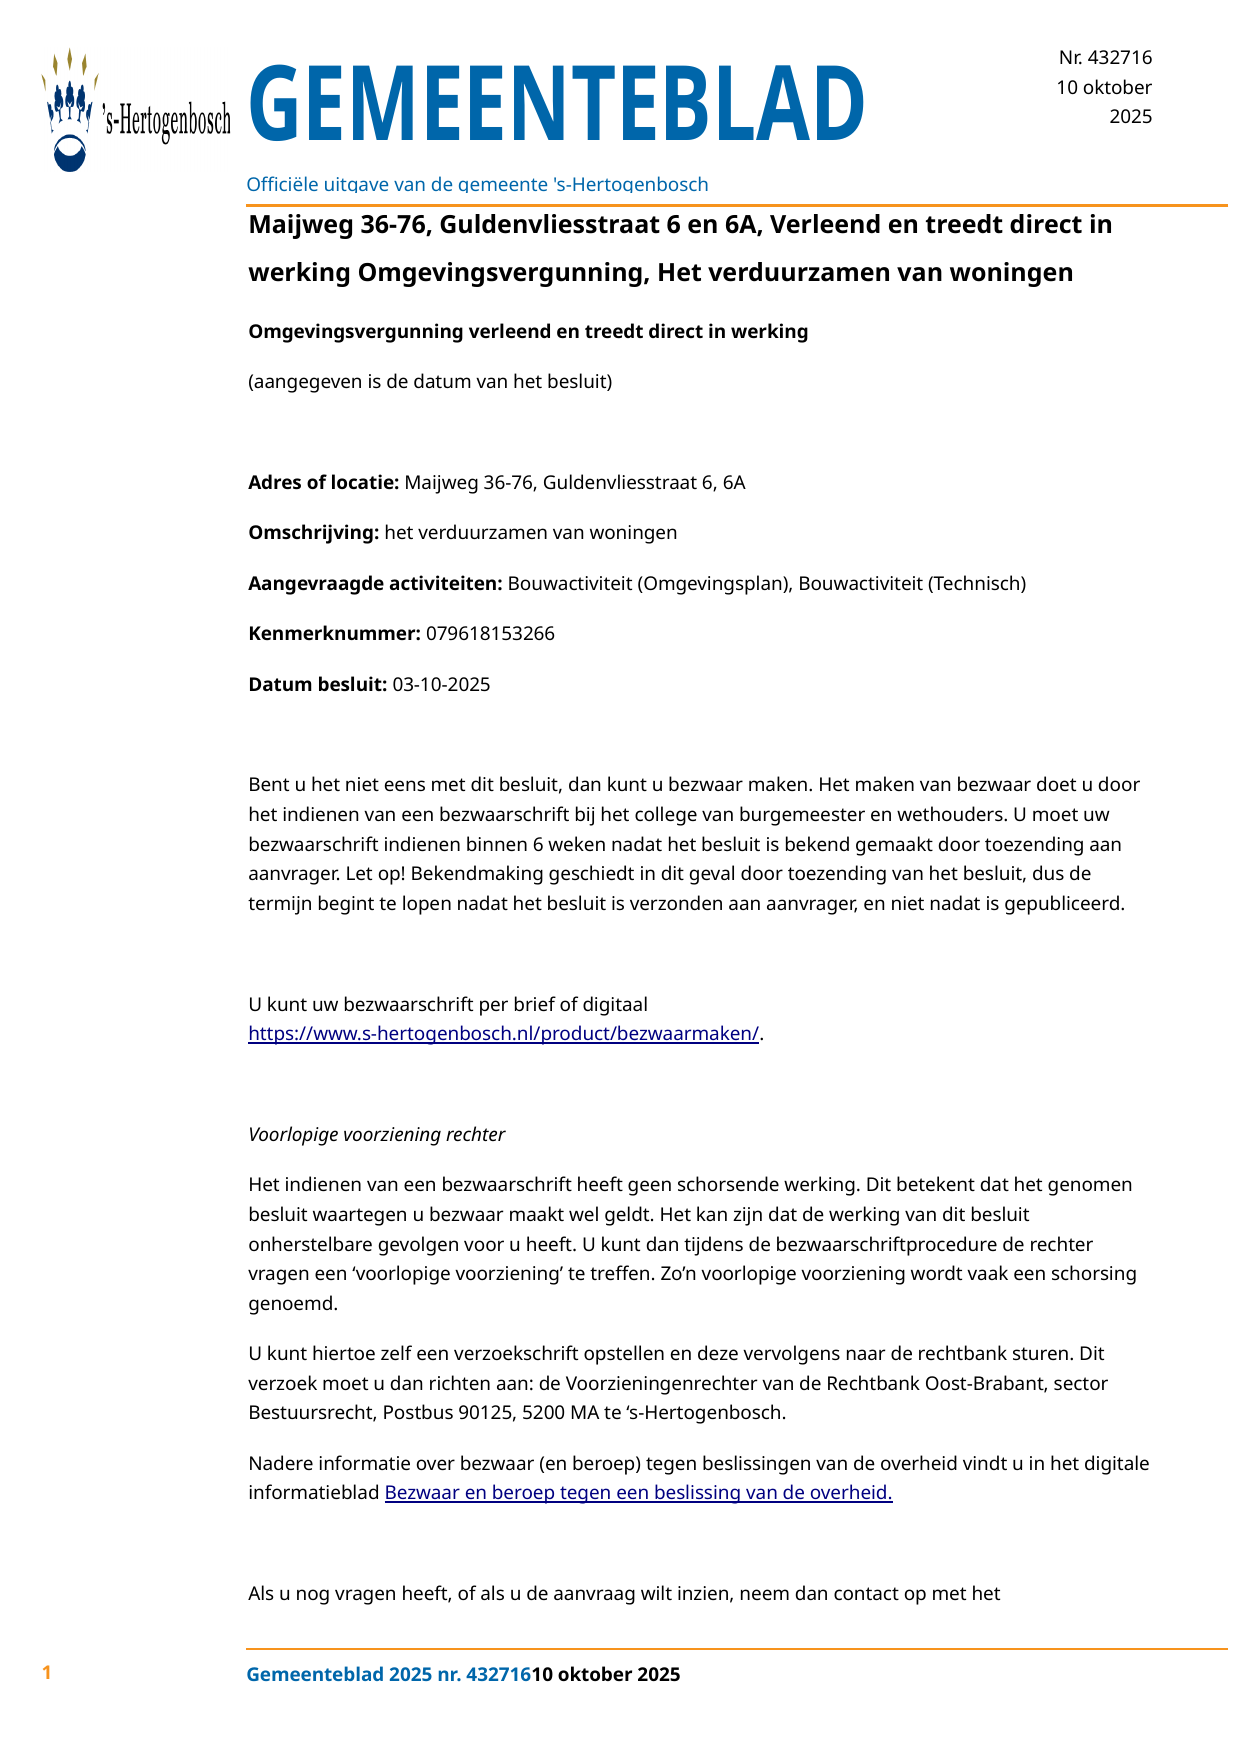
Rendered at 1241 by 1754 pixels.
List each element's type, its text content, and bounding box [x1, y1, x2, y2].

text U kunt uw bezwaarschrift per brief of digitaal https://www.s-hertogenbosch.nl/product/bezwaarmaken/. [248, 991, 1152, 1046]
text U kunt hiertoe zelf een verzoekschrift opstellen en deze vervolgens naar de rechtbank sturen. Dit verzoek moet u dan richten aan: de Voorzieningenrechter van de Rechtbank Oost-Brabant, sector Bestuursrecht, Postbus 90125, 5200 MA te ‘s-Hertogenbosch. [248, 1340, 1152, 1425]
text (aangegeven is de datum van het besluit) [248, 368, 1152, 394]
text Datum besluit: 03-10-2025 [248, 671, 1152, 697]
text Kenmerknummer: 079618153266 [248, 620, 1152, 646]
text Omschrijving: het verduurzamen van woningen [248, 519, 1152, 545]
text Het indienen van een bezwaarschrift heeft geen schorsende werking. Dit betekent dat het genomen besluit waartegen u bezwaar maakt wel geldt. Het kan zijn dat de werking van dit besluit onherstelbare gevolgen voor u heeft. U kunt dan tijdens de bezwaarschriftprocedure de rechter vragen een ‘voorlopige voorziening’ te treffen. Zo’n voorlopige voorziening wordt vaak een schorsing genoemd. [248, 1172, 1152, 1316]
text Maijweg 36-76, Guldenvliesstraat 6 en 6A, Verleend en treedt direct in werking Omgevingsvergunning, Het verduurzamen van woningen [248, 207, 1152, 288]
text Nadere informatie over bezwaar (en beroep) tegen beslissingen van de overheid vindt u in het digitale informatieblad Bezwaar en beroep tegen een beslissing van de overheid. [248, 1450, 1152, 1505]
text Voorlopige voorziening rechter [248, 1121, 1152, 1147]
text Adres of locatie: Maijweg 36-76, Guldenvliesstraat 6, 6A [248, 469, 1152, 495]
text Aangevraagde activiteiten: Bouwactiviteit (Omgevingsplan), Bouwactiviteit (Technisch) [248, 570, 1152, 596]
text Als u nog vragen heeft, of als u de aanvraag wilt inzien, neem dan contact op met het [248, 1580, 1152, 1606]
picture [41, 47, 231, 172]
text Bent u het niet eens met dit besluit, dan kunt u bezwaar maken. Het maken van bezwaar doet u door het indienen van een bezwaarschrift bij het college van burgemeester en wethouders. U moet uw bezwaarschrift indienen binnen 6 weken nadat het besluit is bekend gemaakt door toezending aan aanvrager. Let op! Bekendmaking geschiedt in dit geval door toezending van het besluit, dus de termijn begint te lopen nadat het besluit is verzonden aan aanvrager, en niet nadat is gepubliceerd. [248, 772, 1152, 916]
text Omgevingsvergunning verleend en treedt direct in werking [248, 318, 1152, 344]
